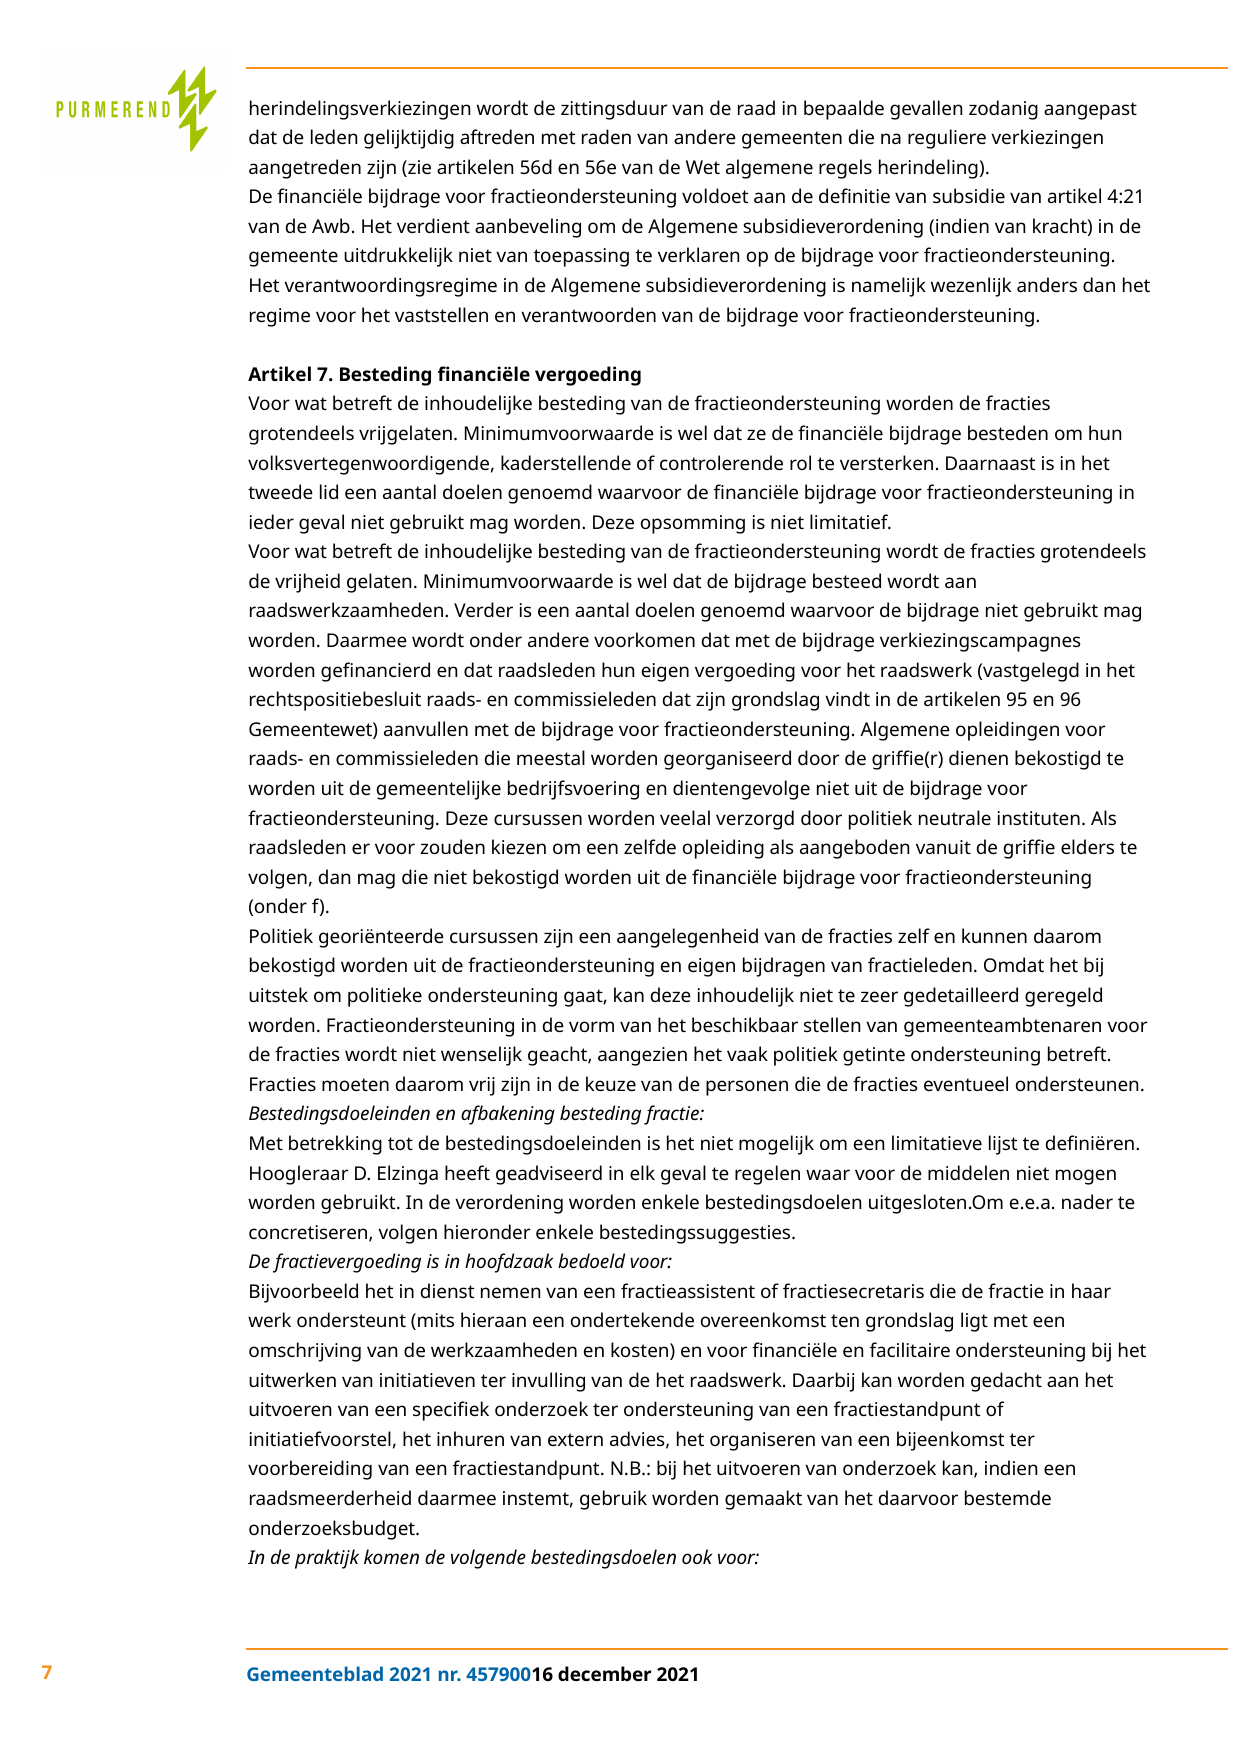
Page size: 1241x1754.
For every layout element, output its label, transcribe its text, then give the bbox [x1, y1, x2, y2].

picture [41, 47, 231, 172]
text In de praktijk komen de volgende bestedingsdoelen ook voor: [248, 1544, 1152, 1570]
text Artikel 7. Besteding financiële vergoeding [248, 361, 1152, 387]
text Bijvoorbeeld het in dienst nemen van een fractieassistent of fractiesecretaris die de fractie in haar werk ondersteunt (mits hieraan een ondertekende overeenkomst ten grondslag ligt met een omschrijving van de werkzaamheden en kosten) en voor financiële en facilitaire ondersteuning bij het uitwerken van initiatieven ter invulling van de het raadswerk. Daarbij kan worden gedacht aan het uitvoeren van een specifiek onderzoek ter ondersteuning van een fractiestandpunt of initiatiefvoorstel, het inhuren van extern advies, het organiseren van een bijeenkomst ter voorbereiding van een fractiestandpunt. N.B.: bij het uitvoeren van onderzoek kan, indien een raadsmeerderheid daarmee instemt, gebruik worden gemaakt van het daarvoor bestemde onderzoeksbudget. [248, 1278, 1152, 1541]
text Politiek georiënteerde cursussen zijn een aangelegenheid van de fracties zelf en kunnen daarom bekostigd worden uit de fractieondersteuning en eigen bijdragen van fractieleden. Omdat het bij uitstek om politieke ondersteuning gaat, kan deze inhoudelijk niet te zeer gedetailleerd geregeld worden. Fractieondersteuning in de vorm van het beschikbaar stellen van gemeenteambtenaren voor de fracties wordt niet wenselijk geacht, aangezien het vaak politiek getinte ondersteuning betreft. Fracties moeten daarom vrij zijn in de keuze van de personen die de fracties eventueel ondersteunen. [248, 923, 1152, 1097]
text herindelingsverkiezingen wordt de zittingsduur van de raad in bepaalde gevallen zodanig aangepast dat de leden gelijktijdig aftreden met raden van andere gemeenten die na reguliere verkiezingen aangetreden zijn (zie artikelen 56d en 56e van de Wet algemene regels herindeling). [248, 95, 1152, 180]
text Met betrekking tot de bestedingsdoeleinden is het niet mogelijk om een limitatieve lijst te definiëren. Hoogleraar D. Elzinga heeft geadviseerd in elk geval te regelen waar voor de middelen niet mogen worden gebruikt. In de verordening worden enkele bestedingsdoelen uitgesloten.Om e.e.a. nader te concretiseren, volgen hieronder enkele bestedingssuggesties. [248, 1130, 1152, 1245]
text De fractievergoeding is in hoofdzaak bedoeld voor: [248, 1248, 1152, 1274]
text Voor wat betreft de inhoudelijke besteding van de fractieondersteuning worden de fracties grotendeels vrijgelaten. Minimumvoorwaarde is wel dat ze de financiële bijdrage besteden om hun volksvertegenwoordigende, kaderstellende of controlerende rol te versterken. Daarnaast is in het tweede lid een aantal doelen genoemd waarvoor de financiële bijdrage voor fractieondersteuning in ieder geval niet gebruikt mag worden. Deze opsomming is niet limitatief. [248, 391, 1152, 535]
text Voor wat betreft de inhoudelijke besteding van de fractieondersteuning wordt de fracties grotendeels de vrijheid gelaten. Minimumvoorwaarde is wel dat de bijdrage besteed wordt aan raadswerkzaamheden. Verder is een aantal doelen genoemd waarvoor de bijdrage niet gebruikt mag worden. Daarmee wordt onder andere voorkomen dat met de bijdrage verkiezingscampagnes worden gefinancierd en dat raadsleden hun eigen vergoeding voor het raadswerk (vastgelegd in het rechtspositiebesluit raads- en commissieleden dat zijn grondslag vindt in de artikelen 95 en 96 Gemeentewet) aanvullen met de bijdrage voor fractieondersteuning. Algemene opleidingen voor raads- en commissieleden die meestal worden georganiseerd door de griffie(r) dienen bekostigd te worden uit de gemeentelijke bedrijfsvoering en dientengevolge niet uit de bijdrage voor fractieondersteuning. Deze cursussen worden veelal verzorgd door politiek neutrale instituten. Als raadsleden er voor zouden kiezen om een zelfde opleiding als aangeboden vanuit de griffie elders te volgen, dan mag die niet bekostigd worden uit de financiële bijdrage voor fractieondersteuning (onder f). [248, 538, 1152, 919]
text De financiële bijdrage voor fractieondersteuning voldoet aan de definitie van subsidie van artikel 4:21 van de Awb. Het verdient aanbeveling om de Algemene subsidieverordening (indien van kracht) in de gemeente uitdrukkelijk niet van toepassing te verklaren op de bijdrage voor fractieondersteuning. Het verantwoordingsregime in de Algemene subsidieverordening is namelijk wezenlijk anders dan het regime voor het vaststellen en verantwoorden van de bijdrage voor fractieondersteuning. [248, 183, 1152, 328]
text Bestedingsdoeleinden en afbakening besteding fractie: [248, 1101, 1152, 1126]
